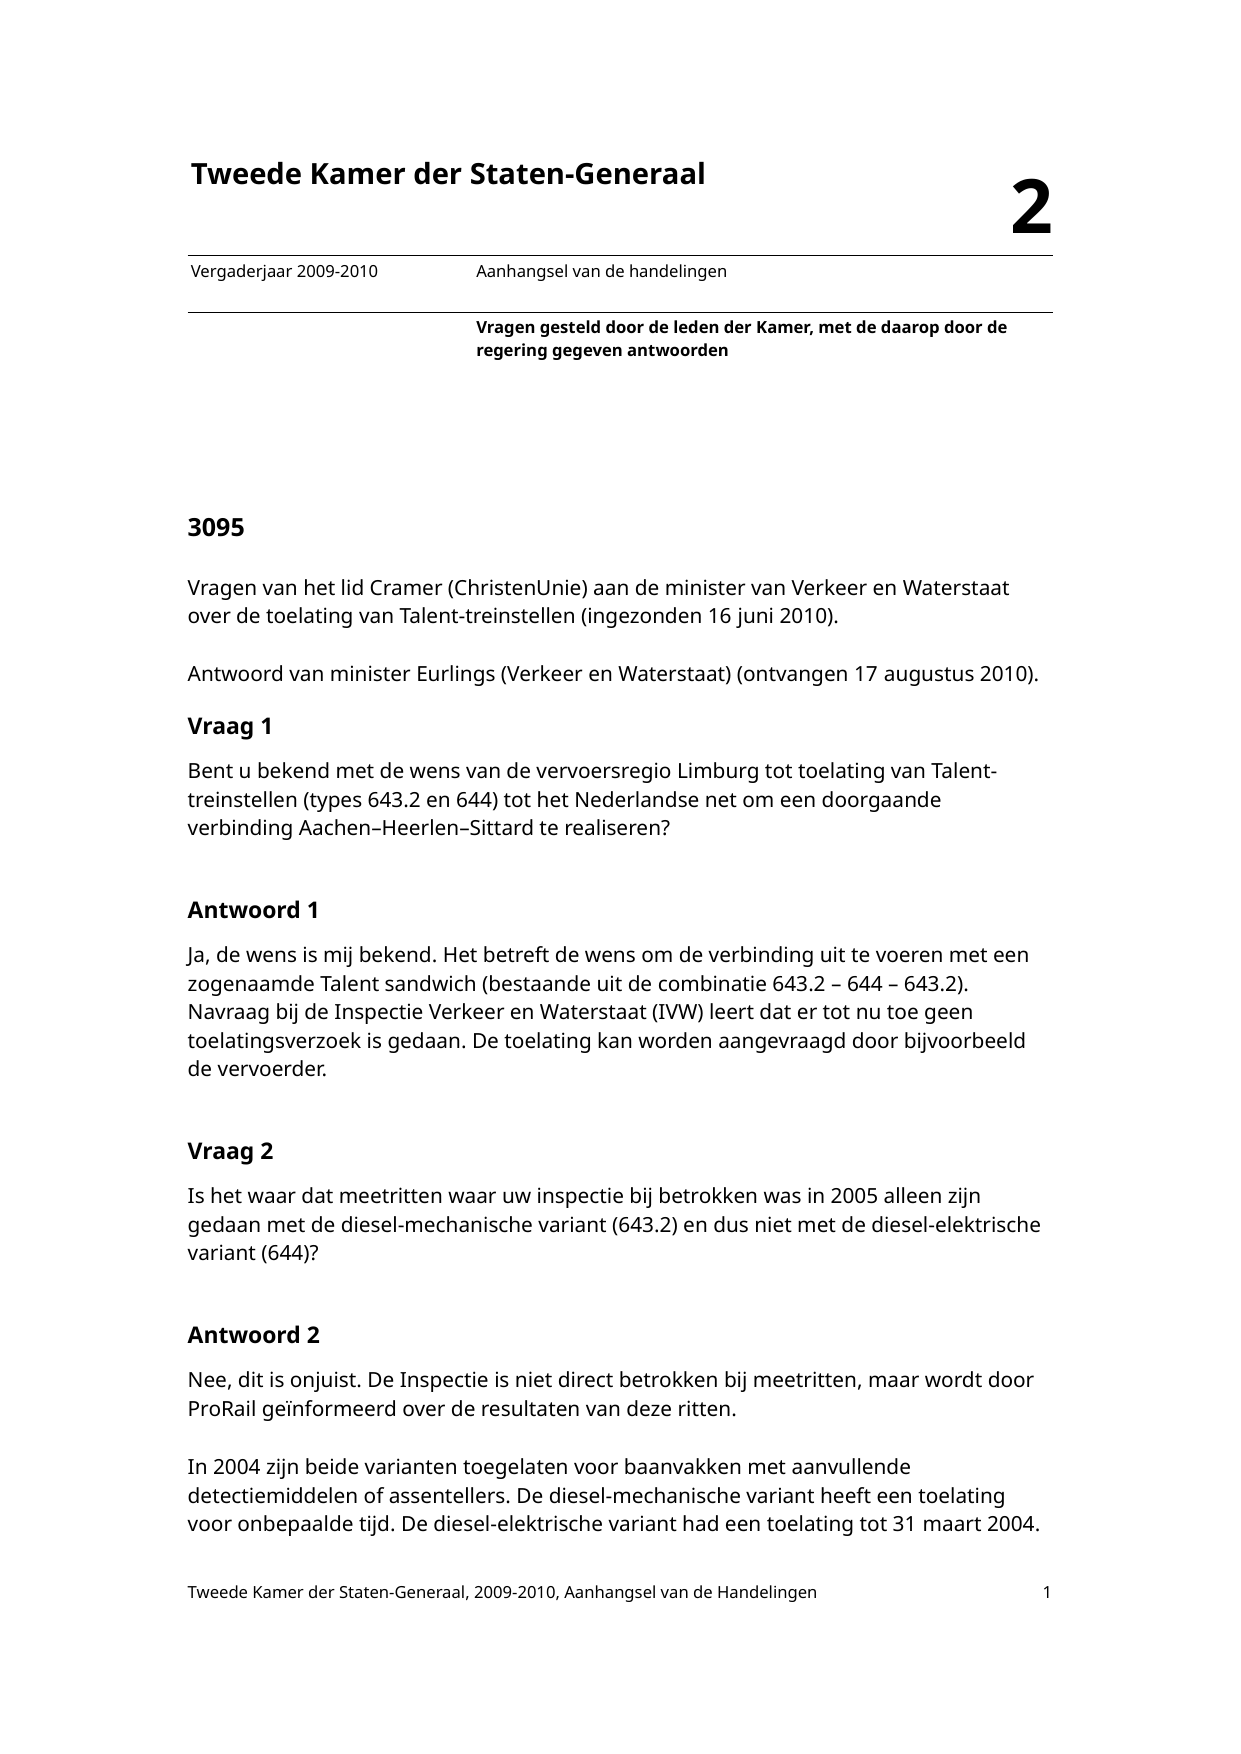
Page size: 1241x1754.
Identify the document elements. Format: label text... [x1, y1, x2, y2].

text Bent u bekend met de wens van de vervoersregio Limburg tot toelating van Talent-treinstellen (types 643.2 en 644) tot het Nederlandse net om een doorgaande verbinding Aachen–Heerlen–Sittard te realiseren? [187, 757, 1053, 842]
table_header 2 [880, 150, 1053, 255]
table_header Tweede Kamer der Staten-Generaal [188, 150, 879, 255]
text Vragen van het lid Cramer (ChristenUnie) aan de minister van Verkeer en Waterstaat over de toelating van Talent-treinstellen (ingezonden 16 juni 2010). [187, 573, 1053, 630]
table_cell [188, 313, 473, 361]
subtitle Vraag 2 [187, 1135, 1053, 1167]
text Antwoord van minister Eurlings (Verkeer en Waterstaat) (ontvangen 17 augustus 2010). [187, 659, 1053, 688]
table_cell Aanhangsel van de handelingen [473, 256, 1053, 312]
text Nee, dit is onjuist. De Inspectie is niet direct betrokken bij meetritten, maar wordt door ProRail geïnformeerd over de resultaten van deze ritten. [187, 1366, 1053, 1422]
subtitle Vraag 1 [187, 710, 1053, 742]
text Is het waar dat meetritten waar uw inspectie bij betrokken was in 2005 alleen zijn gedaan met de diesel-mechanische variant (643.2) en dus niet met de diesel-elektrische variant (644)? [187, 1182, 1053, 1267]
table_cell Vragen gesteld door de leden der Kamer, met de daarop door de regering gegeven antwoorden [473, 313, 1053, 361]
subtitle Antwoord 1 [187, 894, 1053, 926]
subtitle Antwoord 2 [187, 1319, 1053, 1351]
table_cell Vergaderjaar 2009-2010 [188, 256, 473, 312]
text In 2004 zijn beide varianten toegelaten voor baanvakken met aanvullende detectiemiddelen of assentellers. De diesel-mechanische variant heeft een toelating voor onbepaalde tijd. De diesel-elektrische variant had een toelating tot 31 maart 2004. [187, 1452, 1053, 1538]
text 3095 [187, 509, 1053, 543]
text Ja, de wens is mij bekend. Het betreft de wens om de verbinding uit te voeren met een zogenaamde Talent sandwich (bestaande uit de combinatie 643.2 – 644 – 643.2). Navraag bij de Inspectie Verkeer en Waterstaat (IVW) leert dat er tot nu toe geen toelatingsverzoek is gedaan. De toelating kan worden aangevraagd door bijvoorbeeld de vervoerder. [187, 941, 1053, 1083]
